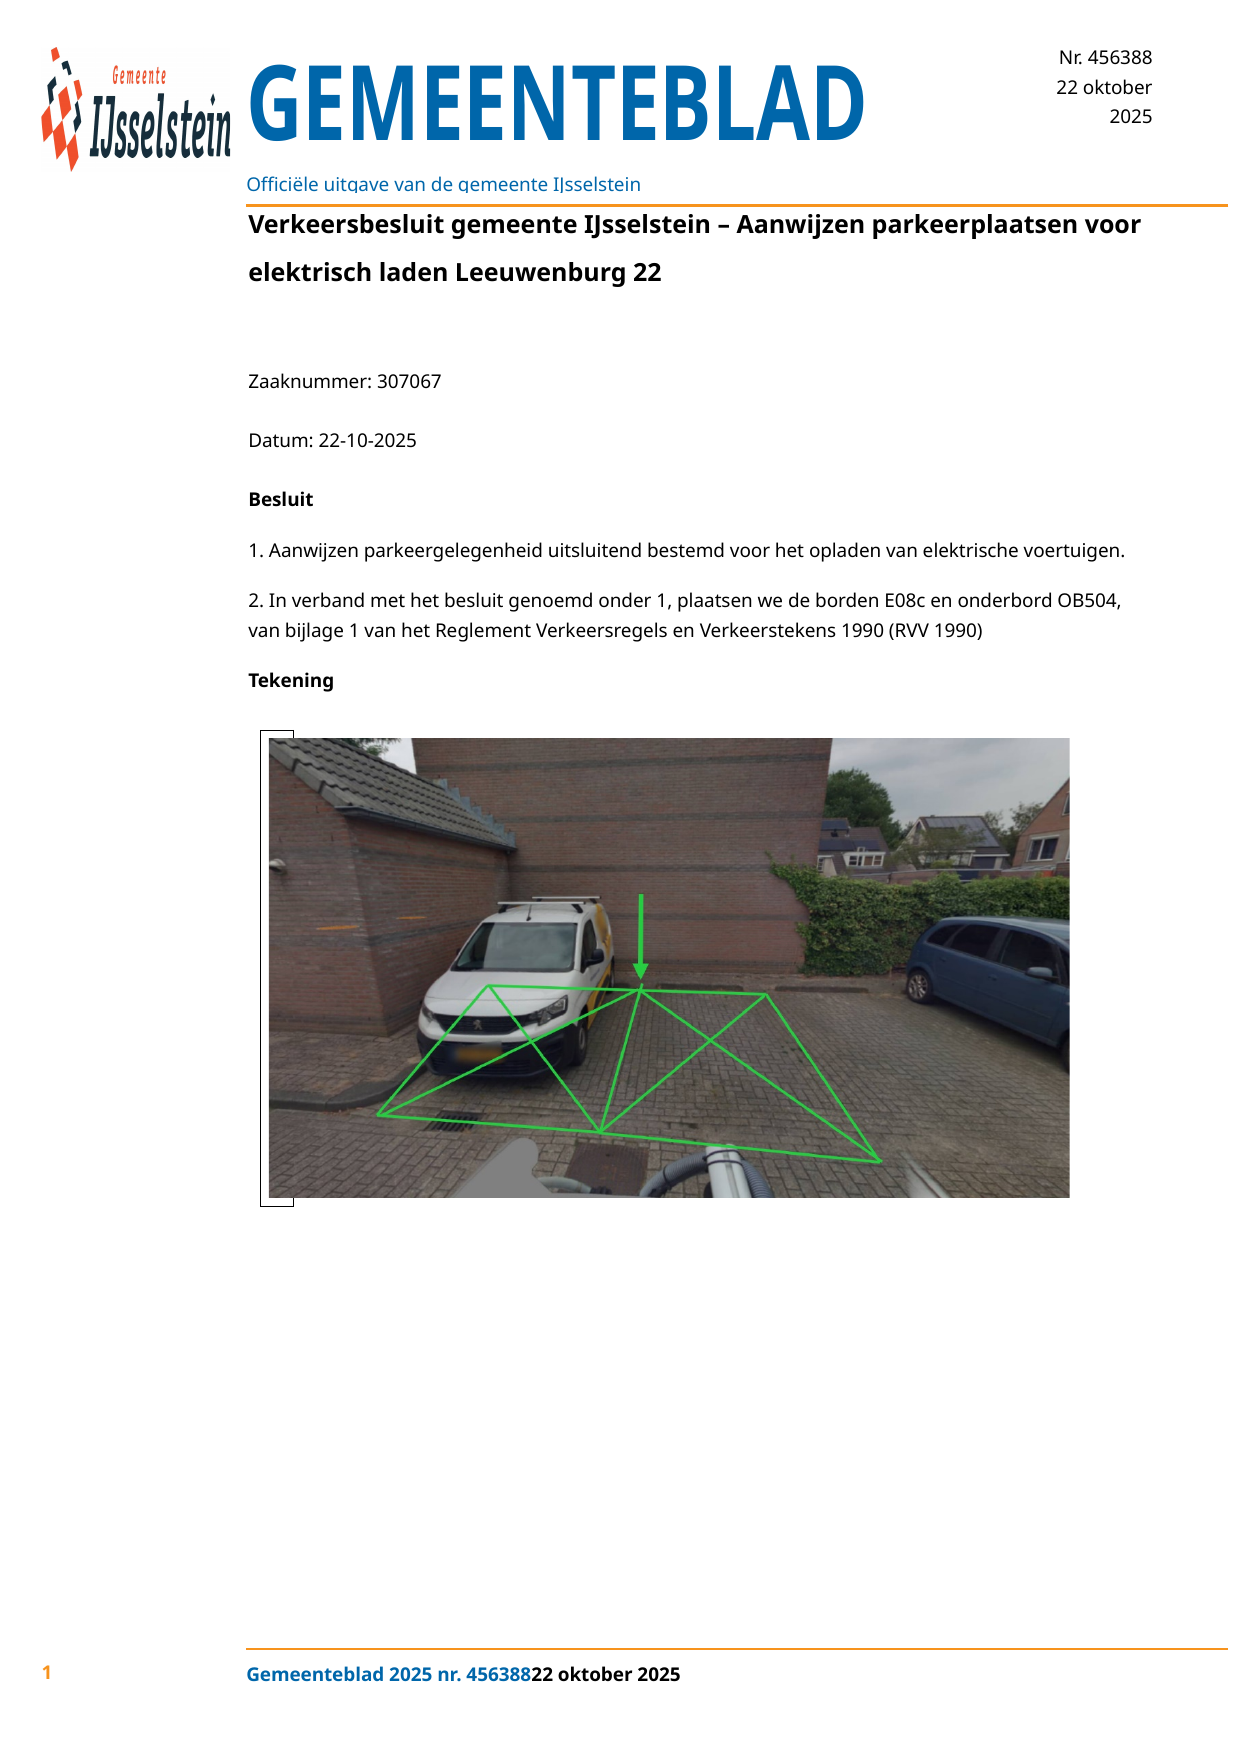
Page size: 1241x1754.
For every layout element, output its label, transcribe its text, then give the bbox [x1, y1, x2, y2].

text Datum: 22-10-2025 [248, 427, 1152, 453]
text Verkeersbesluit gemeente IJsselstein – Aanwijzen parkeerplaatsen voor elektrisch laden Leeuwenburg 22 [248, 207, 1152, 288]
text 2. In verband met het besluit genoemd onder 1, plaatsen we de borden E08c en onderbord OB504, van bijlage 1 van het Reglement Verkeersregels en Verkeerstekens 1990 (RVV 1990) [248, 587, 1152, 643]
text Tekening [248, 667, 1152, 693]
picture [268, 738, 1070, 1198]
text Zaaknummer: 307067 [248, 368, 1152, 394]
text Besluit [248, 487, 1152, 512]
picture [41, 47, 231, 172]
text 1. Aanwijzen parkeergelegenheid uitsluitend bestemd voor het opladen van elektrische voertuigen. [248, 537, 1152, 563]
